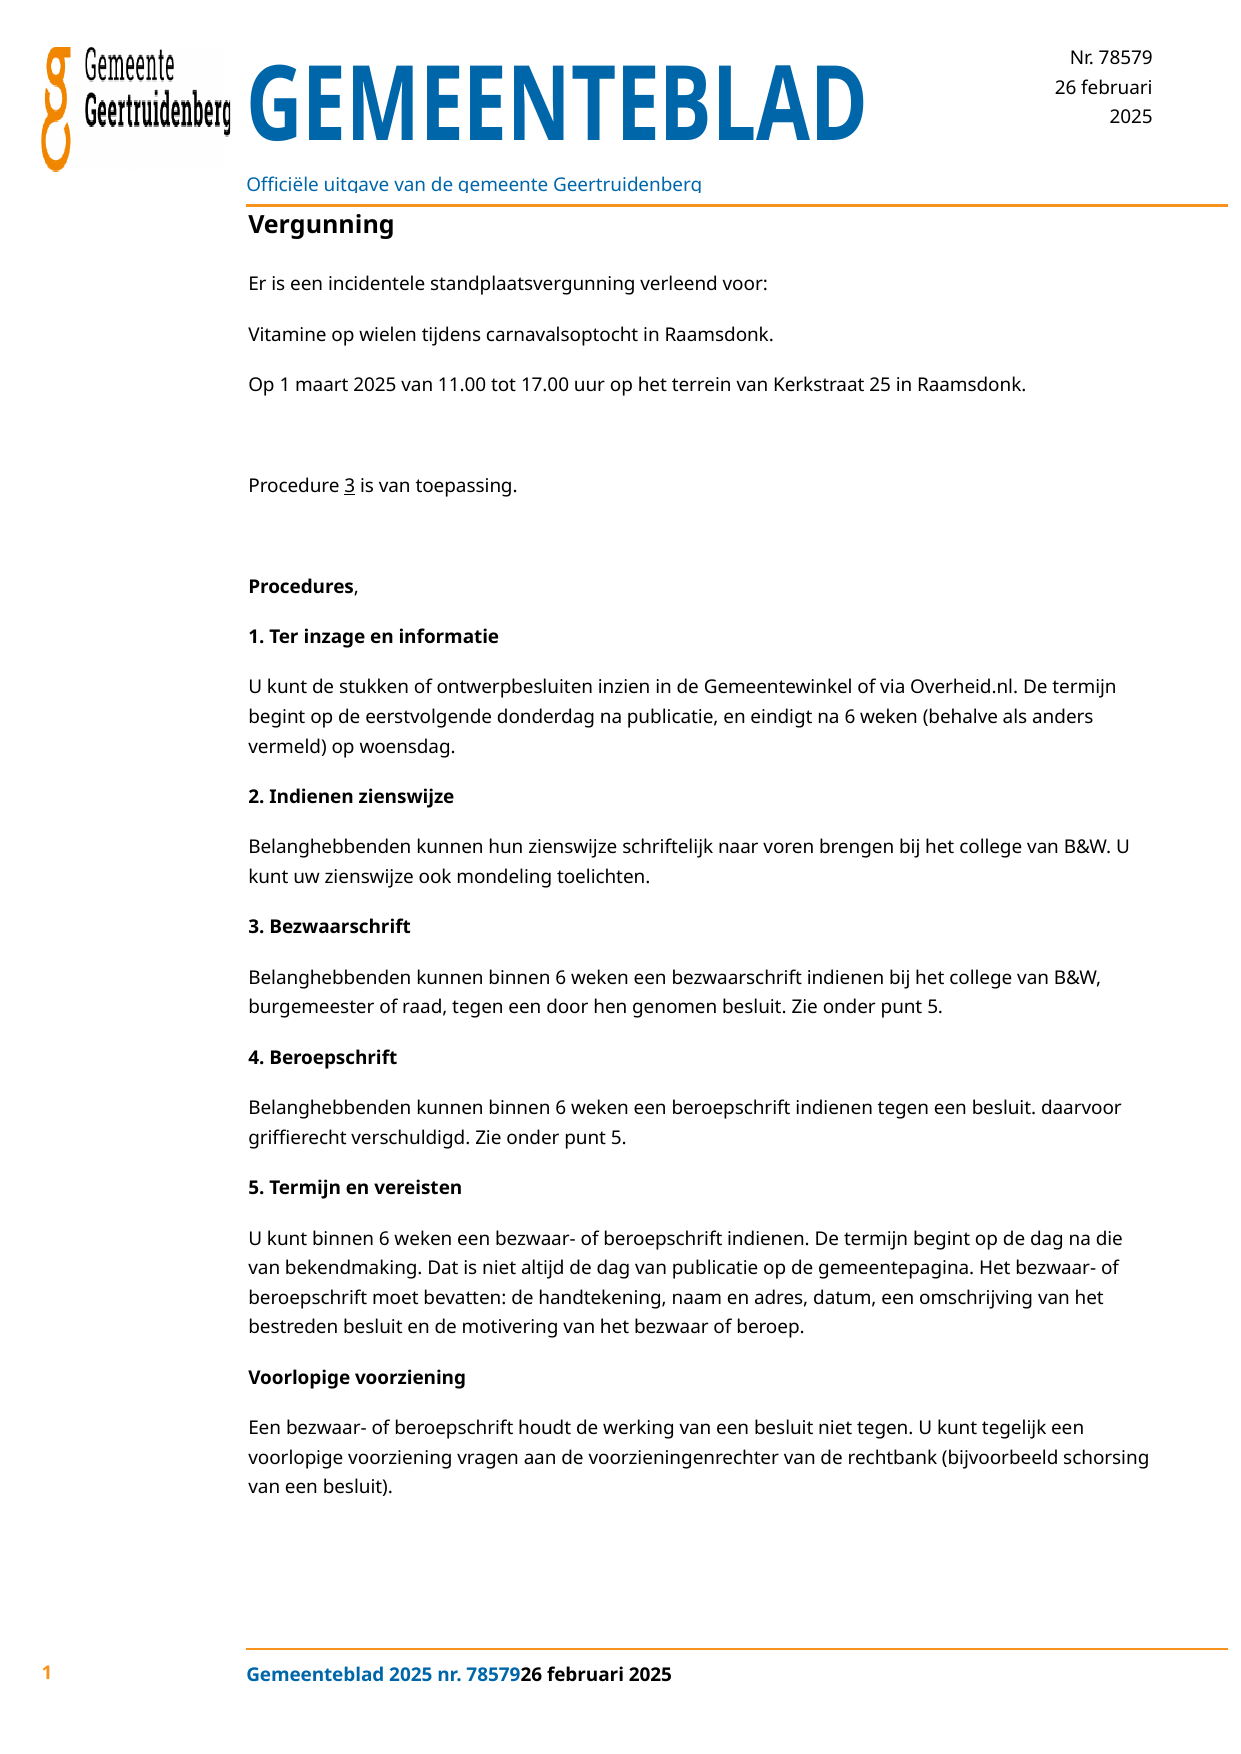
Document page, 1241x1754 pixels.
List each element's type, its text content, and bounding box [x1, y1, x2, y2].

text Op 1 maart 2025 van 11.00 tot 17.00 uur op het terrein van Kerkstraat 25 in Raamsdonk. [248, 371, 1152, 397]
text U kunt de stukken of ontwerpbesluiten inzien in de Gemeentewinkel of via Overheid.nl. De termijn begint op de eerstvolgende donderdag na publicatie, en eindigt na 6 weken (behalve als anders vermeld) op woensdag. [248, 674, 1152, 758]
text Voorlopige voorziening [248, 1364, 1152, 1390]
text 2. Indienen zienswijze [248, 783, 1152, 809]
picture [41, 47, 231, 172]
text 1. Ter inzage en informatie [248, 623, 1152, 649]
text 3. Bezwaarschrift [248, 914, 1152, 939]
text Belanghebbenden kunnen binnen 6 weken een beroepschrift indienen tegen een besluit. daarvoor griffierecht verschuldigd. Zie onder punt 5. [248, 1094, 1152, 1150]
text Belanghebbenden kunnen hun zienswijze schriftelijk naar voren brengen bij het college van B&W. U kunt uw zienswijze ook mondeling toelichten. [248, 834, 1152, 889]
text Procedures, [248, 573, 1152, 598]
text Er is een incidentele standplaatsvergunning verleend voor: [248, 270, 1152, 296]
text Procedure 3 is van toepassing. [248, 472, 1152, 498]
text 4. Beroepschrift [248, 1044, 1152, 1070]
text Vergunning [248, 207, 1152, 241]
text 5. Termijn en vereisten [248, 1174, 1152, 1200]
text U kunt binnen 6 weken een bezwaar- of beroepschrift indienen. De termijn begint op de dag na die van bekendmaking. Dat is niet altijd de dag van publicatie op de gemeentepagina. Het bezwaar- of beroepschrift moet bevatten: de handtekening, naam en adres, datum, een omschrijving van het bestreden besluit en de motivering van het bezwaar of beroep. [248, 1225, 1152, 1339]
text Een bezwaar- of beroepschrift houdt de werking van een besluit niet tegen. U kunt tegelijk een voorlopige voorziening vragen aan de voorzieningenrechter van de rechtbank (bijvoorbeeld schorsing van een besluit). [248, 1414, 1152, 1499]
text Belanghebbenden kunnen binnen 6 weken een bezwaarschrift indienen bij het college van B&W, burgemeester of raad, tegen een door hen genomen besluit. Zie onder punt 5. [248, 964, 1152, 1019]
text Vitamine op wielen tijdens carnavalsoptocht in Raamsdonk. [248, 321, 1152, 346]
